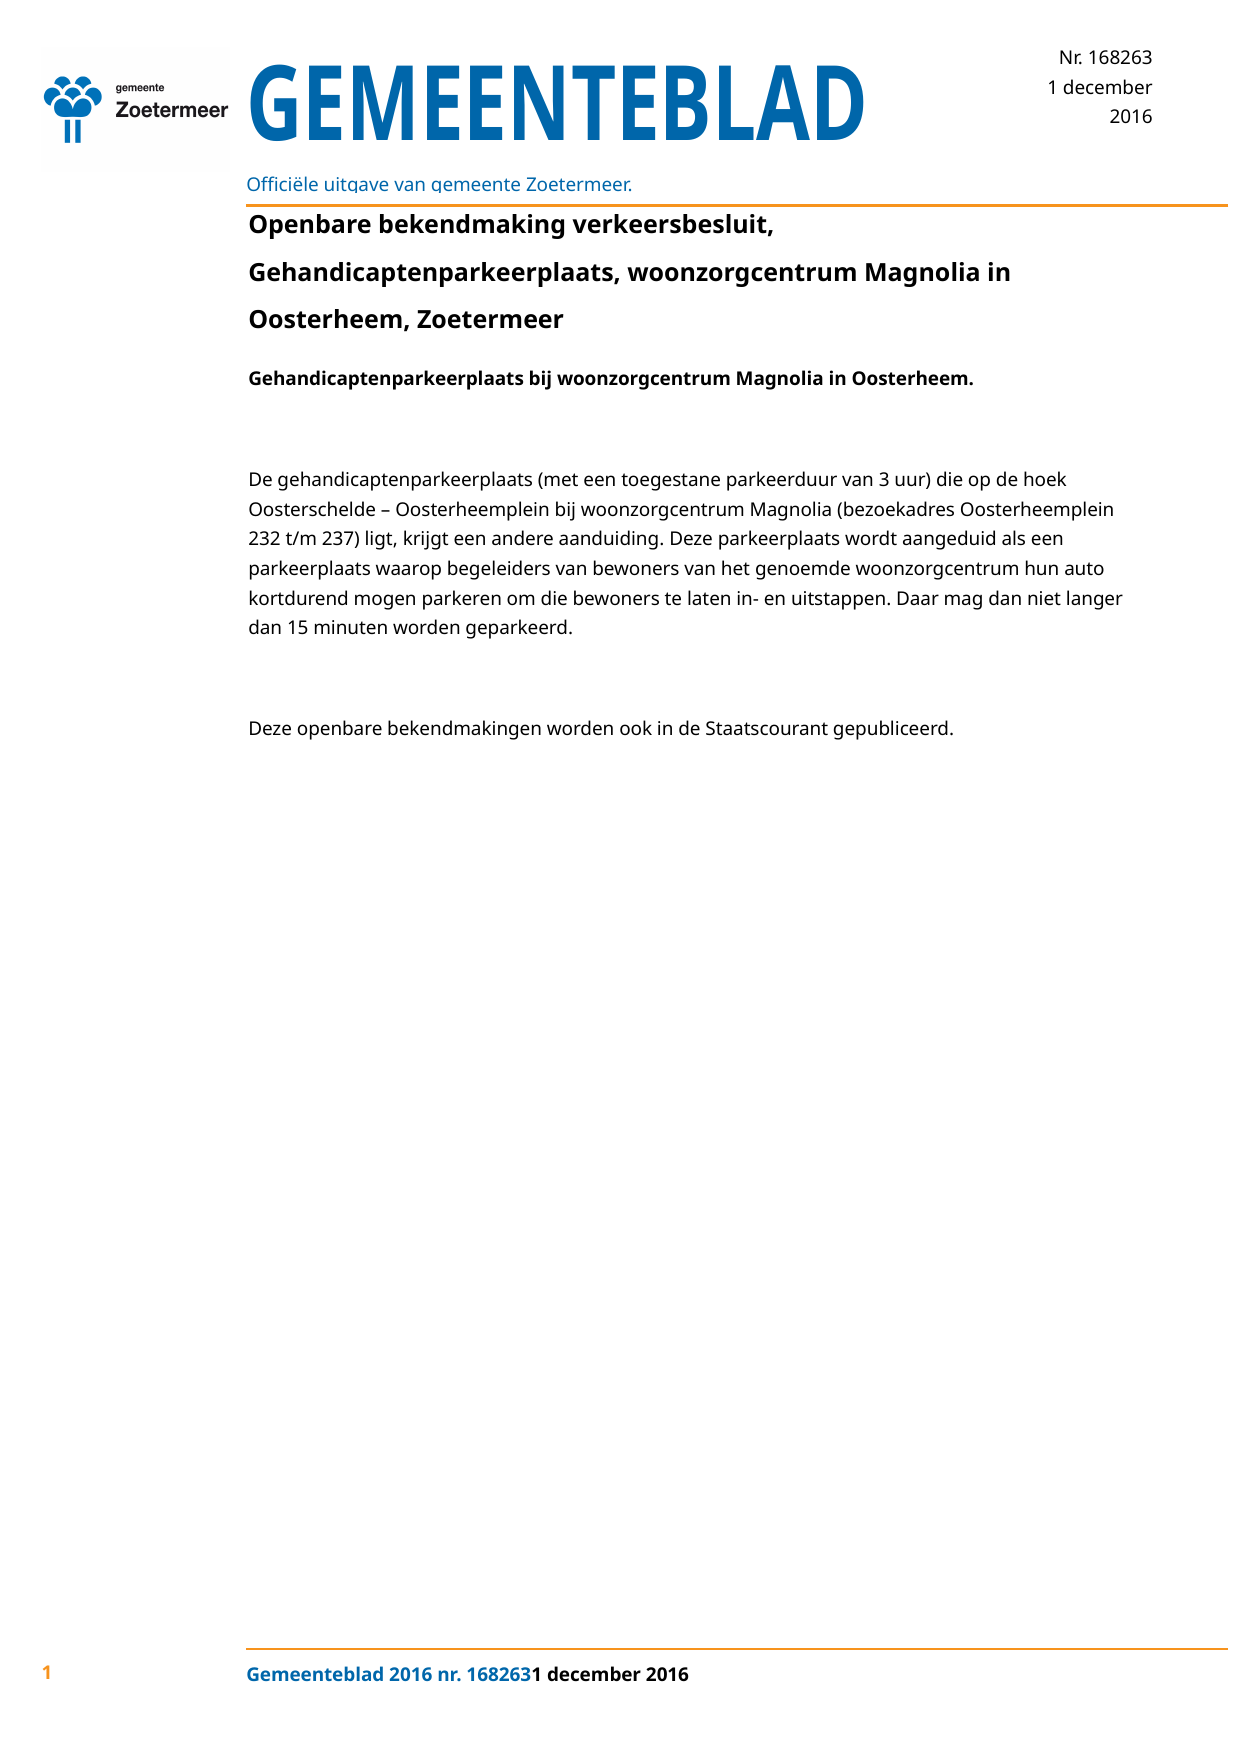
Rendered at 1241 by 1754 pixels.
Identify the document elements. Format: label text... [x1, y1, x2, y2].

text Gehandicaptenparkeerplaats bij woonzorgcentrum Magnolia in Oosterheem. [248, 366, 1152, 391]
picture [41, 47, 231, 172]
text Deze openbare bekendmakingen worden ook in de Staatscourant gepubliceerd. [248, 715, 1152, 741]
text De gehandicaptenparkeerplaats (met een toegestane parkeerduur van 3 uur) die op de hoek Oosterschelde – Oosterheemplein bij woonzorgcentrum Magnolia (bezoekadres Oosterheemplein 232 t/m 237) ligt, krijgt een andere aanduiding. Deze parkeerplaats wordt aangeduid als een parkeerplaats waarop begeleiders van bewoners van het genoemde woonzorgcentrum hun auto kortdurend mogen parkeren om die bewoners te laten in- en uitstappen. Daar mag dan niet langer dan 15 minuten worden geparkeerd. [248, 466, 1152, 640]
text Openbare bekendmaking verkeersbesluit, Gehandicaptenparkeerplaats, woonzorgcentrum Magnolia in Oosterheem, Zoetermeer [248, 207, 1152, 336]
